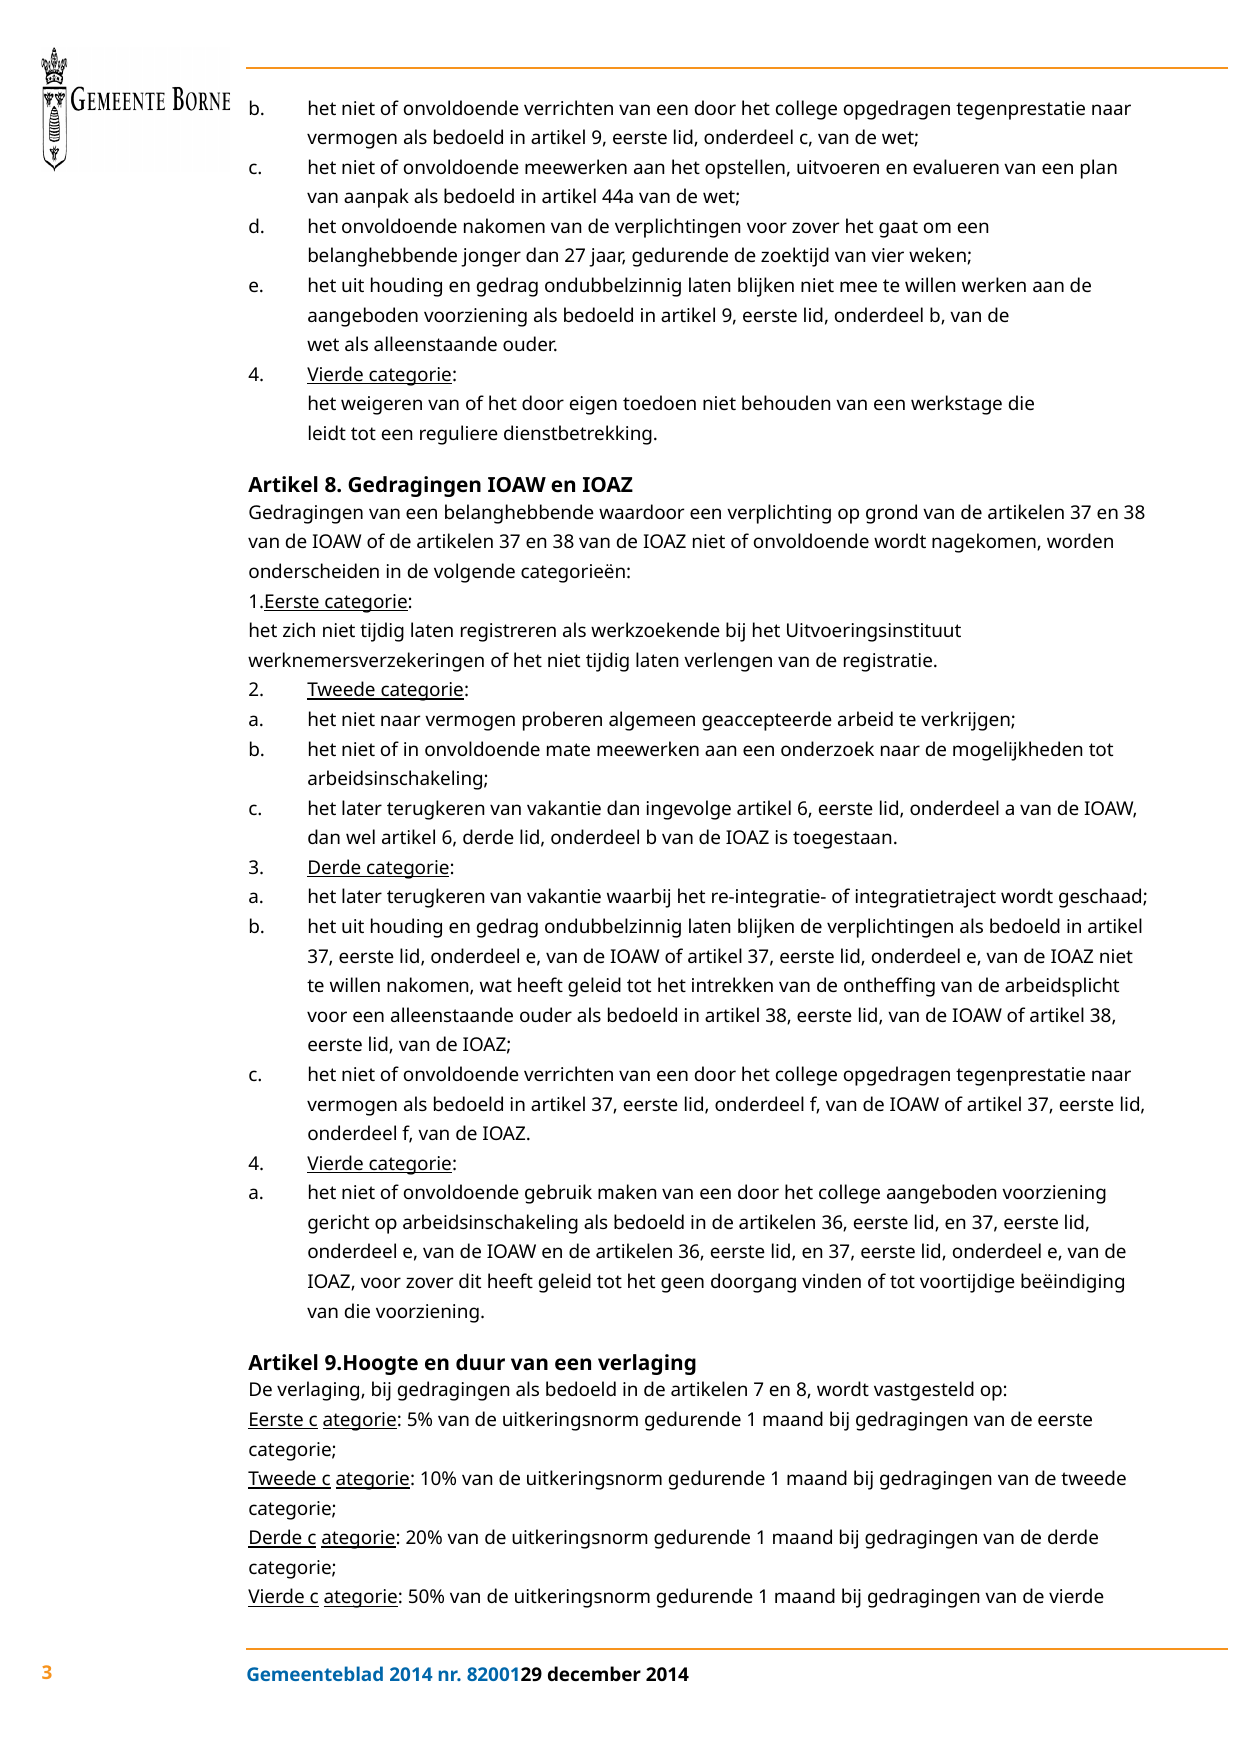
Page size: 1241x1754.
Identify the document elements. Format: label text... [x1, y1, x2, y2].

list het niet naar vermogen proberen algemeen geaccepteerde arbeid te verkrijgen; [248, 706, 1152, 732]
text Tweede c ategorie: 10% van de uitkeringsnorm gedurende 1 maand bij gedragingen van de tweede categorie; [248, 1465, 1152, 1521]
text De verlaging, bij gedragingen als bedoeld in de artikelen 7 en 8, wordt vastgesteld op: [248, 1377, 1152, 1402]
list belanghebbende jonger dan 27 jaar, gedurende de zoektijd van vier weken; [248, 243, 1152, 268]
text Artikel 8. Gedragingen IOAW en IOAZ [248, 471, 1152, 499]
text 1.Eerste categorie: [248, 588, 1152, 613]
list Derde categorie: [248, 854, 1152, 880]
list het weigeren van of het door eigen toedoen niet behouden van een werkstage die [248, 391, 1152, 416]
list wet als alleenstaande ouder. [248, 331, 1152, 357]
list het niet of onvoldoende meewerken aan het opstellen, uitvoeren en evalueren van een plan van aanpak als bedoeld in artikel 44a van de wet; [248, 154, 1152, 209]
list Vierde categorie: [248, 361, 1152, 387]
list het niet of in onvoldoende mate meewerken aan een onderzoek naar de mogelijkheden tot arbeidsinschakeling; [248, 736, 1152, 791]
text Vierde c ategorie: 50% van de uitkeringsnorm gedurende 1 maand bij gedragingen van de vierde [248, 1584, 1152, 1609]
list het later terugkeren van vakantie waarbij het re-integratie- of integratietraject wordt geschaad; [248, 884, 1152, 909]
picture [41, 47, 231, 172]
list het niet of onvoldoende verrichten van een door het college opgedragen tegenprestatie naar vermogen als bedoeld in artikel 37, eerste lid, onderdeel f, van de IOAW of artikel 37, eerste lid, onderdeel f, van de IOAZ. [248, 1061, 1152, 1146]
list het uit houding en gedrag ondubbelzinnig laten blijken de verplichtingen als bedoeld in artikel 37, eerste lid, onderdeel e, van de IOAW of artikel 37, eerste lid, onderdeel e, van de IOAZ niet te willen nakomen, wat heeft geleid tot het intrekken van de ontheffing van de arbeidsplicht voor een alleenstaande ouder als bedoeld in artikel 38, eerste lid, van de IOAW of artikel 38, eerste lid, van de IOAZ; [248, 913, 1152, 1057]
list het onvoldoende nakomen van de verplichtingen voor zover het gaat om een [248, 213, 1152, 239]
text het zich niet tijdig laten registreren als werkzoekende bij het Uitvoeringsinstituut werknemersverzekeringen of het niet tijdig laten verlengen van de registratie. [248, 617, 1152, 673]
text Gedragingen van een belanghebbende waardoor een verplichting op grond van de artikelen 37 en 38 van de IOAW of de artikelen 37 en 38 van de IOAZ niet of onvoldoende wordt nagekomen, worden onderscheiden in de volgende categorieën: [248, 499, 1152, 584]
list het uit houding en gedrag ondubbelzinnig laten blijken niet mee te willen werken aan de aangeboden voorziening als bedoeld in artikel 9, eerste lid, onderdeel b, van de [248, 272, 1152, 328]
list het later terugkeren van vakantie dan ingevolge artikel 6, eerste lid, onderdeel a van de IOAW, dan wel artikel 6, derde lid, onderdeel b van de IOAZ is toegestaan. [248, 795, 1152, 850]
list het niet of onvoldoende verrichten van een door het college opgedragen tegenprestatie naar vermogen als bedoeld in artikel 9, eerste lid, onderdeel c, van de wet; [248, 95, 1152, 150]
text Eerste c ategorie: 5% van de uitkeringsnorm gedurende 1 maand bij gedragingen van de eerste categorie; [248, 1406, 1152, 1462]
list Vierde categorie: [248, 1150, 1152, 1176]
text Artikel 9.Hoogte en duur van een verlaging [248, 1348, 1152, 1377]
list Tweede categorie: [248, 677, 1152, 702]
list leidt tot een reguliere dienstbetrekking. [248, 420, 1152, 446]
text Derde c ategorie: 20% van de uitkeringsnorm gedurende 1 maand bij gedragingen van de derde categorie; [248, 1524, 1152, 1580]
list het niet of onvoldoende gebruik maken van een door het college aangeboden voorziening gericht op arbeidsinschakeling als bedoeld in de artikelen 36, eerste lid, en 37, eerste lid, onderdeel e, van de IOAW en de artikelen 36, eerste lid, en 37, eerste lid, onderdeel e, van de IOAZ, voor zover dit heeft geleid tot het geen doorgang vinden of tot voortijdige beëindiging van die voorziening. [248, 1179, 1152, 1323]
